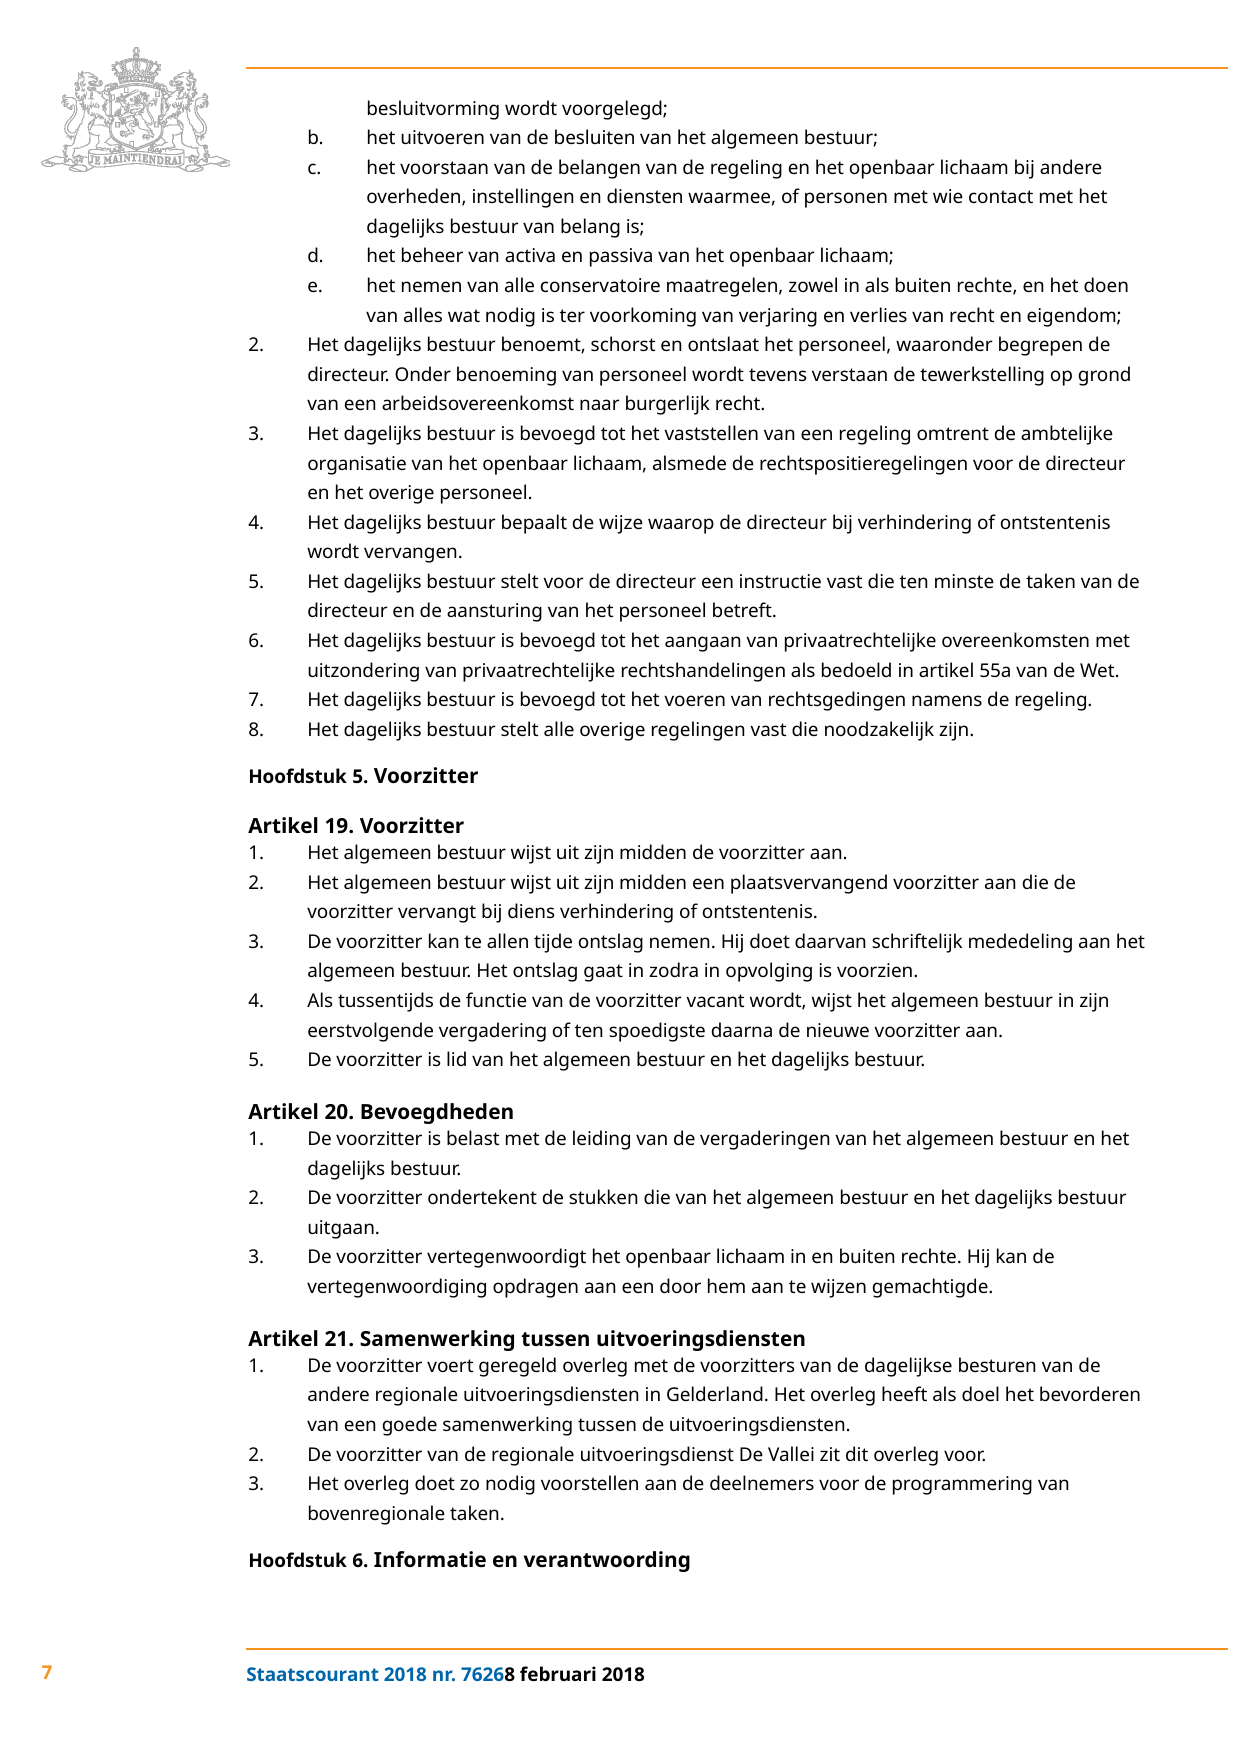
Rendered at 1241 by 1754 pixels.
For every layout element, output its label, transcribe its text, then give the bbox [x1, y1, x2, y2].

list Als tussentijds de functie van de voorzitter vacant wordt, wijst het algemeen bestuur in zijn eerstvolgende vergadering of ten spoedigste daarna de nieuwe voorzitter aan. [248, 987, 1152, 1043]
list Het dagelijks bestuur stelt alle overige regelingen vast die noodzakelijk zijn. [248, 716, 1152, 742]
list Het algemeen bestuur wijst uit zijn midden de voorzitter aan. [248, 839, 1152, 865]
text Artikel 20. Bevoegdheden [248, 1097, 1152, 1125]
list Het algemeen bestuur wijst uit zijn midden een plaatsvervangend voorzitter aan die de voorzitter vervangt bij diens verhindering of ontstentenis. [248, 869, 1152, 924]
list het uitvoeren van de besluiten van het algemeen bestuur; [307, 124, 1152, 150]
text Hoofdstuk 6. Informatie en verantwoording [248, 1546, 1152, 1574]
list De voorzitter is belast met de leiding van de vergaderingen van het algemeen bestuur en het dagelijks bestuur. [248, 1125, 1152, 1181]
list De voorzitter kan te allen tijde ontslag nemen. Hij doet daarvan schriftelijk mededeling aan het algemeen bestuur. Het ontslag gaat in zodra in opvolging is voorzien. [248, 928, 1152, 983]
picture [41, 47, 231, 172]
text Artikel 21. Samenwerking tussen uitvoeringsdiensten [248, 1324, 1152, 1352]
list De voorzitter voert geregeld overleg met de voorzitters van de dagelijkse besturen van de andere regionale uitvoeringsdiensten in Gelderland. Het overleg heeft als doel het bevorderen van een goede samenwerking tussen de uitvoeringsdiensten. [248, 1352, 1152, 1437]
text Hoofdstuk 5. Voorzitter [248, 762, 1152, 790]
list De voorzitter ondertekent de stukken die van het algemeen bestuur en het dagelijks bestuur uitgaan. [248, 1184, 1152, 1240]
list het beheer van activa en passiva van het openbaar lichaam; [307, 243, 1152, 268]
list Het dagelijks bestuur stelt voor de directeur een instructie vast die ten minste de taken van de directeur en de aansturing van het personeel betreft. [248, 568, 1152, 623]
list De voorzitter van de regionale uitvoeringsdienst De Vallei zit dit overleg voor. [248, 1441, 1152, 1467]
list De voorzitter is lid van het algemeen bestuur en het dagelijks bestuur. [248, 1046, 1152, 1072]
list Het dagelijks bestuur benoemt, schorst en ontslaat het personeel, waaronder begrepen de directeur. Onder benoeming van personeel wordt tevens verstaan de tewerkstelling op grond van een arbeidsovereenkomst naar burgerlijk recht. [248, 331, 1152, 416]
list Het dagelijks bestuur is bevoegd tot het aangaan van privaatrechtelijke overeenkomsten met uitzondering van privaatrechtelijke rechtshandelingen als bedoeld in artikel 55a van de Wet. [248, 627, 1152, 683]
list het voorstaan van de belangen van de regeling en het openbaar lichaam bij andere overheden, instellingen en diensten waarmee, of personen met wie contact met het dagelijks bestuur van belang is; [307, 154, 1152, 239]
list De voorzitter vertegenwoordigt het openbaar lichaam in en buiten rechte. Hij kan de vertegenwoordiging opdragen aan een door hem aan te wijzen gemachtigde. [248, 1244, 1152, 1299]
list Het overleg doet zo nodig voorstellen aan de deelnemers voor de programmering van bovenregionale taken. [248, 1470, 1152, 1526]
list Het dagelijks bestuur is bevoegd tot het vaststellen van een regeling omtrent de ambtelijke organisatie van het openbaar lichaam, alsmede de rechtspositieregelingen voor de directeur en het overige personeel. [248, 420, 1152, 505]
list het nemen van alle conservatoire maatregelen, zowel in als buiten rechte, en het doen van alles wat nodig is ter voorkoming van verjaring en verlies van recht en eigendom; [307, 272, 1152, 328]
text Artikel 19. Voorzitter [248, 811, 1152, 839]
list Het dagelijks bestuur bepaalt de wijze waarop de directeur bij verhindering of ontstentenis wordt vervangen. [248, 509, 1152, 564]
list besluitvorming wordt voorgelegd; [307, 95, 1152, 121]
list Het dagelijks bestuur is bevoegd tot het voeren van rechtsgedingen namens de regeling. [248, 686, 1152, 712]
